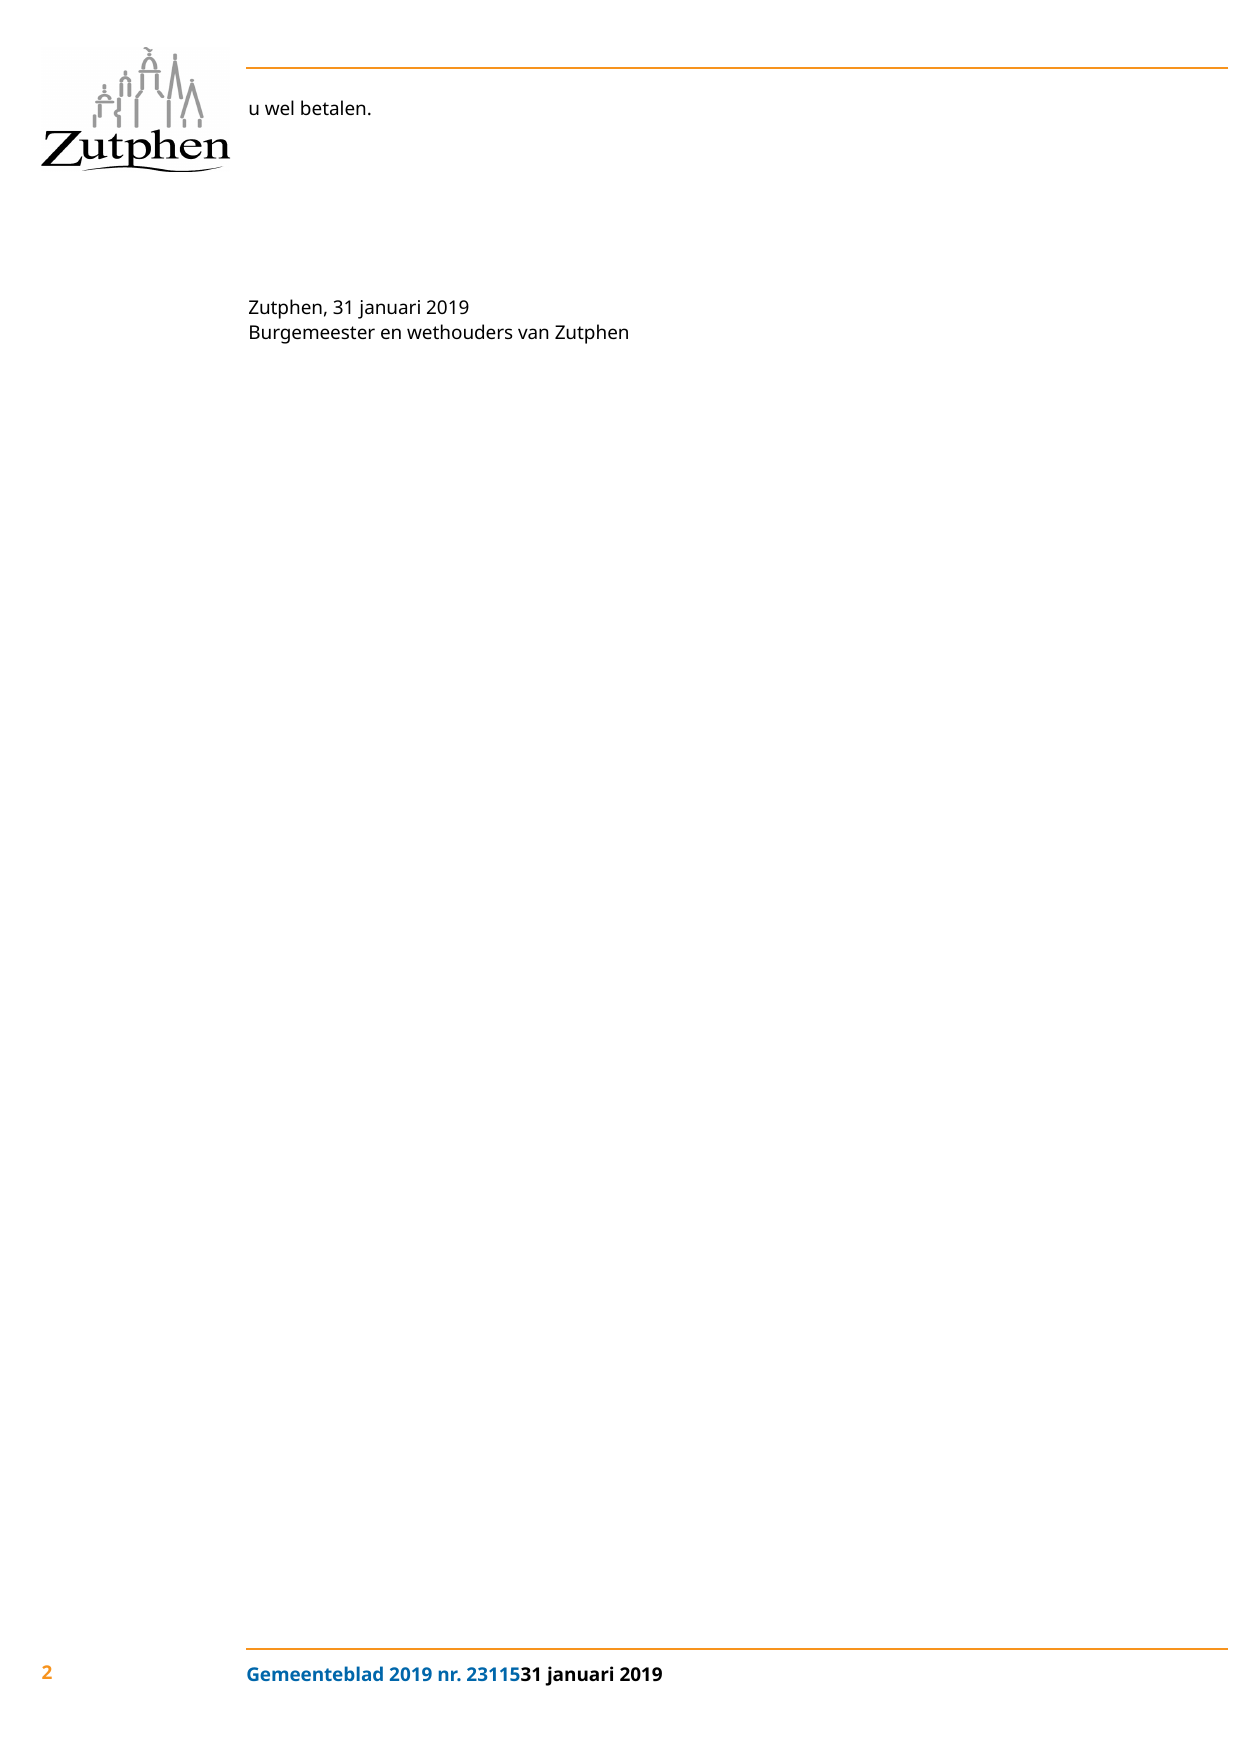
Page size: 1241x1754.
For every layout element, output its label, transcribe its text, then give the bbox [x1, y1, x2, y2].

text Zutphen, 31 januari 2019 [248, 294, 1152, 319]
picture [41, 47, 231, 172]
text u wel betalen. [248, 95, 1152, 121]
text Burgemeester en wethouders van Zutphen [248, 319, 1152, 345]
